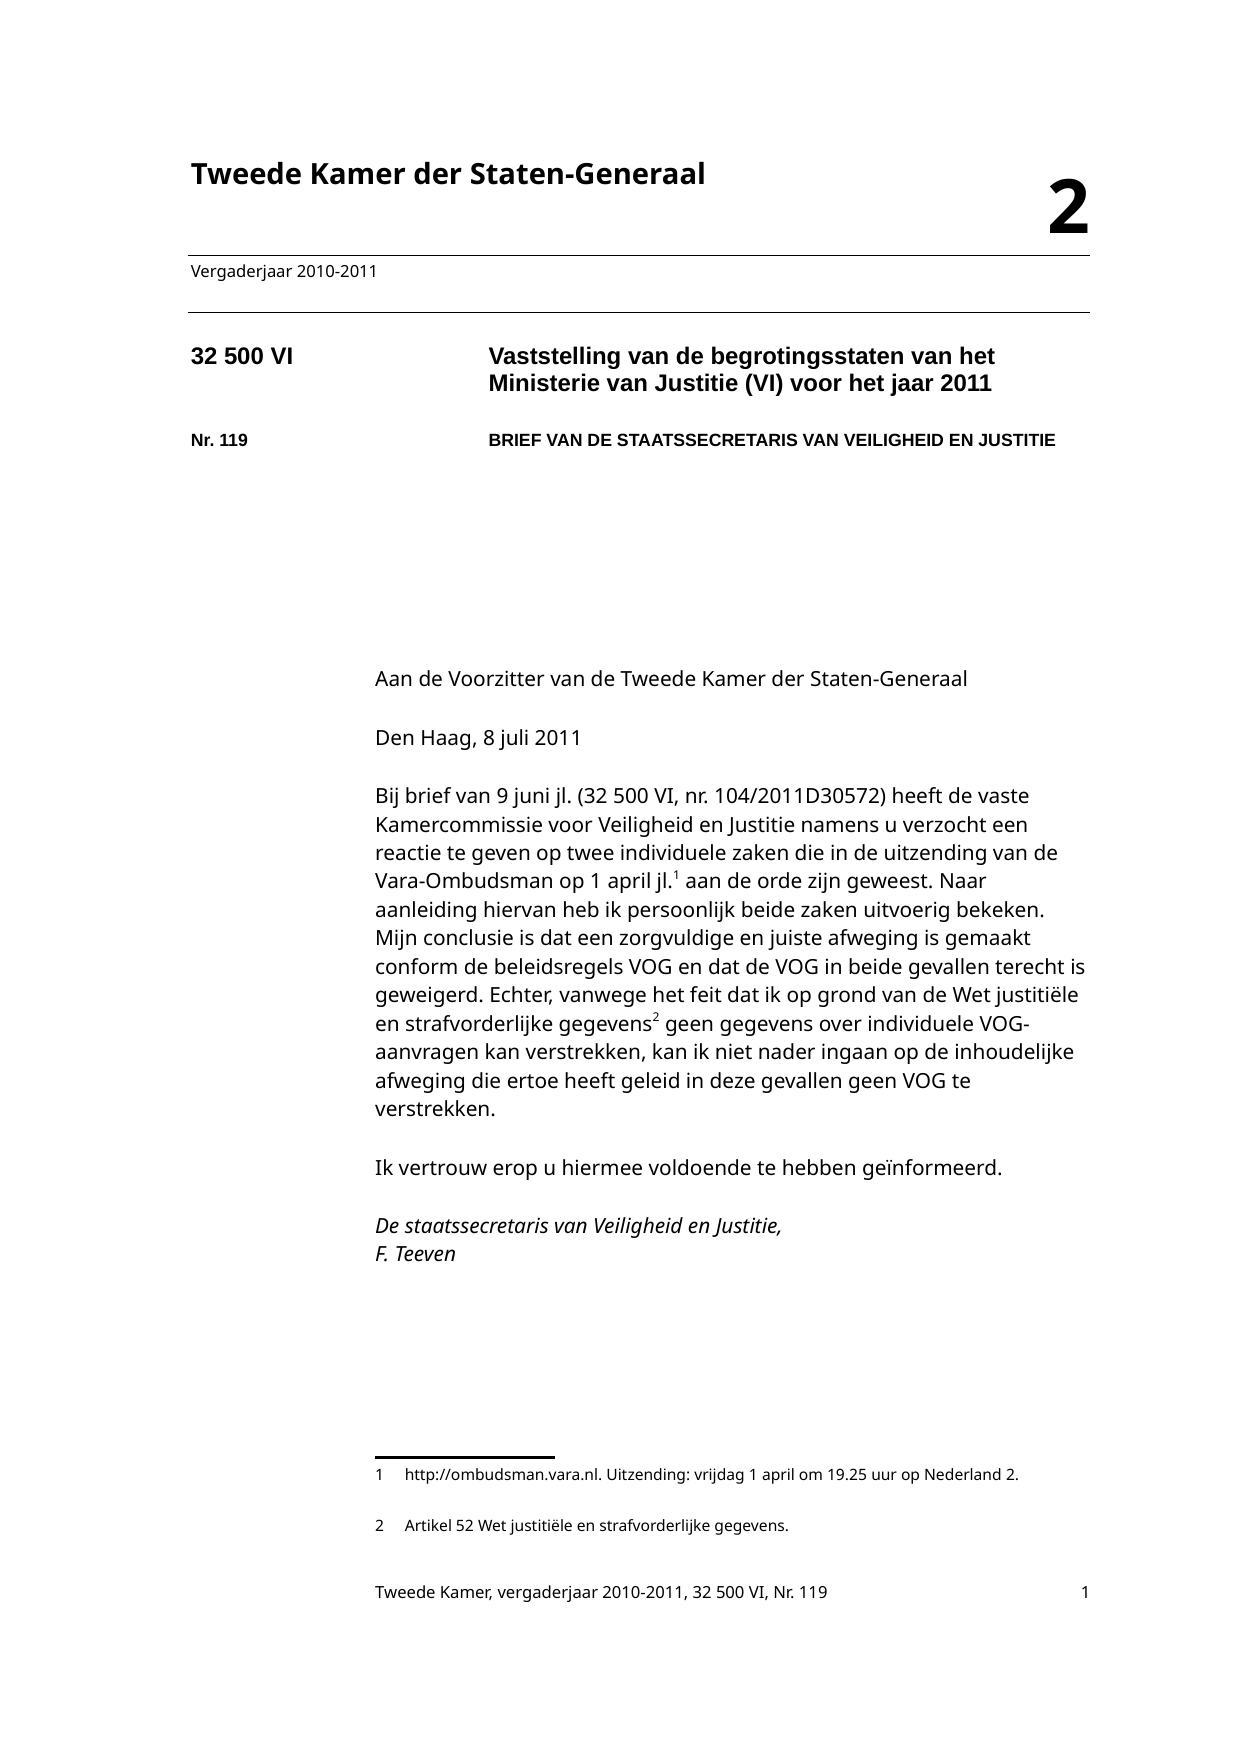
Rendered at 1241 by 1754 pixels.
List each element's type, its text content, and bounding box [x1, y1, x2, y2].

text Bij brief van 9 juni jl. (32 500 VI, nr. 104/2011D30572) heeft de vaste Kamercommissie voor Veiligheid en Justitie namens u verzocht een reactie te geven op twee individuele zaken die in de uitzending van de Vara-Ombudsman op 1 april jl. aan de orde zijn geweest. Naar aanleiding hiervan heb ik persoonlijk beide zaken uitvoerig bekeken. Mijn conclusie is dat een zorgvuldige en juiste afweging is gemaakt conform de beleidsregels VOG en dat de VOG in beide gevallen terecht is geweigerd. Echter, vanwege het feit dat ik op grond van de Wet justitiële en strafvorderlijke gegevens geen gegevens over individuele VOG-aanvragen kan verstrekken, kan ik niet nader ingaan op de inhoudelijke afweging die ertoe heeft geleid in deze gevallen geen VOG te verstrekken. [375, 781, 1090, 1123]
text Aan de Voorzitter van de Tweede Kamer der Staten-Generaal [375, 664, 1090, 693]
table_cell 32 500 VI [188, 339, 485, 427]
table_cell BRIEF VAN DE STAATSSECRETARIS VAN VEILIGHEID EN JUSTITIE [485, 427, 1090, 546]
table_cell [485, 256, 1090, 312]
text Den Haag, 8 juli 2011 [375, 723, 1090, 751]
table_header Tweede Kamer der Staten-Generaal [188, 150, 909, 255]
table_cell Vaststelling van de begrotingsstaten van het Ministerie van Justitie (VI) voor het jaar 2011 [485, 339, 1090, 427]
table_cell Vergaderjaar 2010-2011 [188, 256, 485, 312]
text De staatssecretaris van Veiligheid en Justitie, [375, 1211, 1090, 1239]
table_cell [485, 313, 1090, 339]
table_cell [188, 313, 485, 339]
text Artikel 52 Wet justitiële en strafvorderlijke gegevens. [375, 1508, 1090, 1536]
text F. Teeven [375, 1239, 1090, 1268]
text http://ombudsman.vara.nl. Uitzending: vrijdag 1 april om 19.25 uur op Nederland 2. [375, 1421, 1090, 1478]
text Ik vertrouw erop u hiermee voldoende te hebben geïnformeerd. [375, 1153, 1090, 1181]
table_header 2 [910, 150, 1090, 255]
table_cell Nr. 119 [188, 427, 485, 546]
